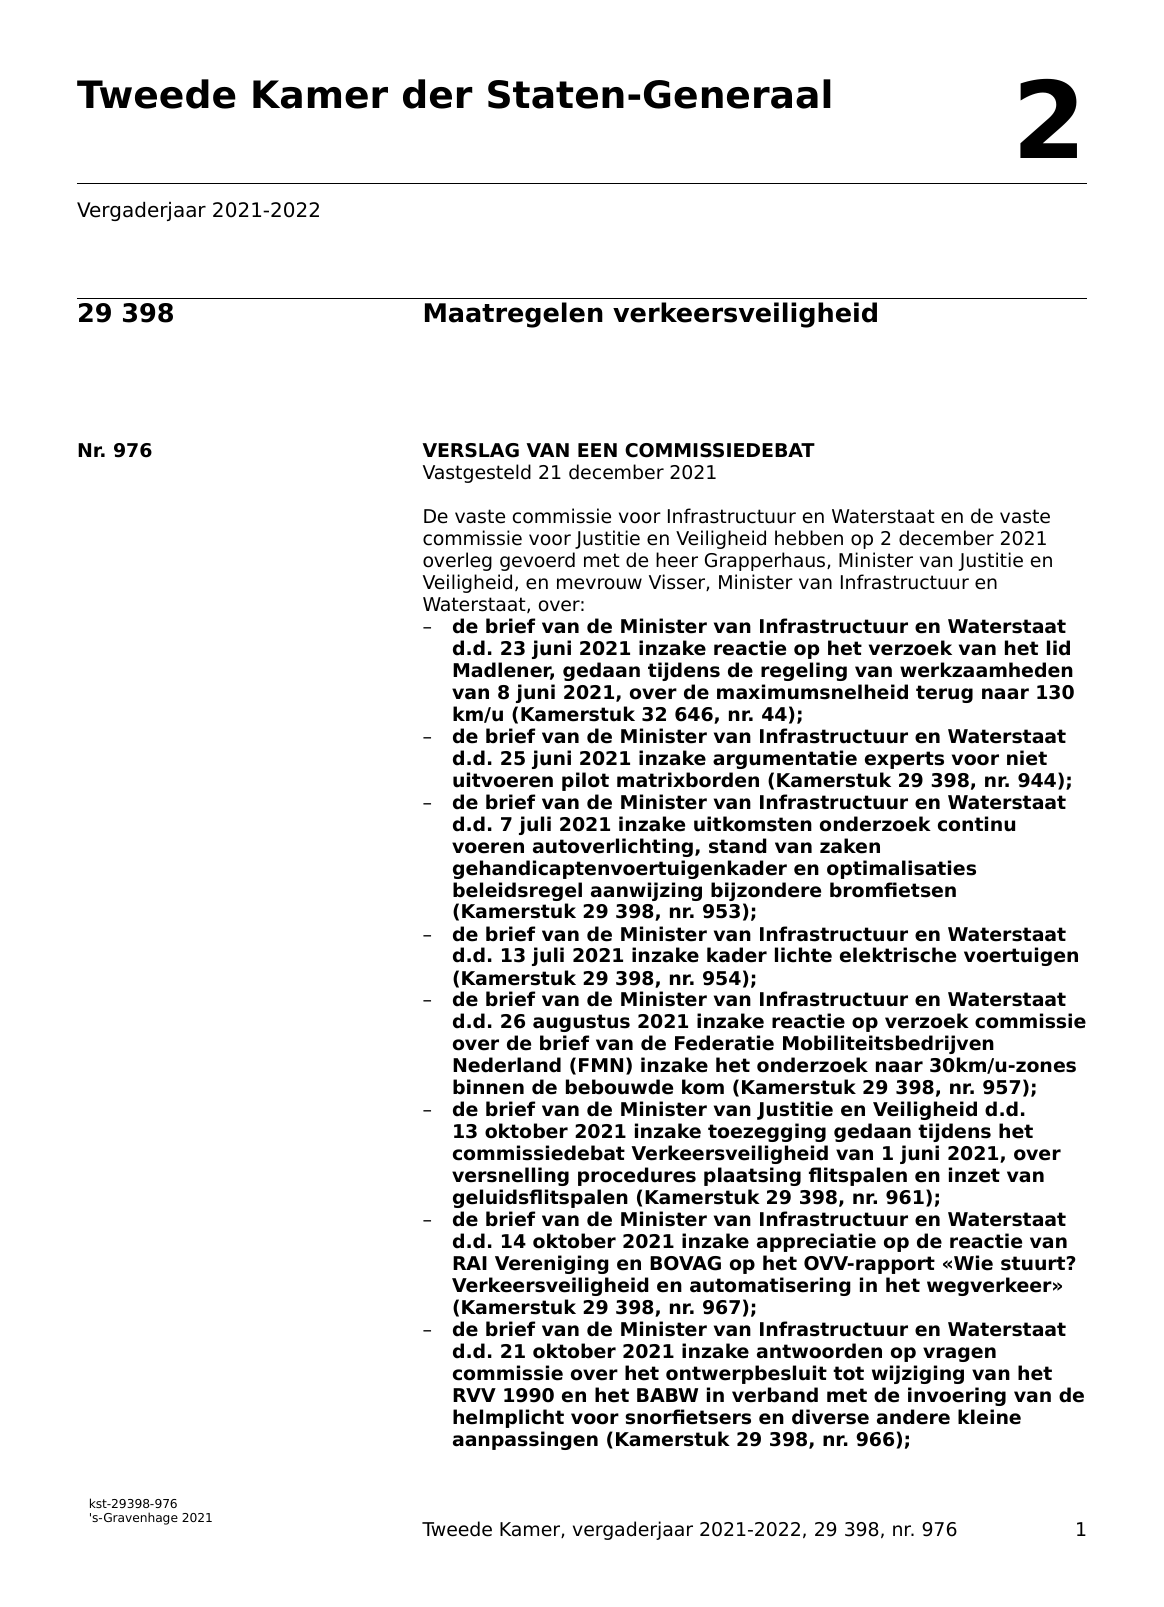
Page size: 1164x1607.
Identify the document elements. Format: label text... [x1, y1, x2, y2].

subtitle 29 398 Maatregelen verkeersveiligheid [77, 299, 1087, 329]
table_header 2 [886, 59, 1087, 183]
text kst-29398-976 [88, 1497, 323, 1511]
text – de brief van de Minister van Infrastructuur en Waterstaat d.d. 14 oktober 2021 inzake appreciatie op de reactie van RAI Vereniging en BOVAG op het OVV-rapport «Wie stuurt? Verkeersveiligheid en automatisering in het wegverkeer» (Kamerstuk 29 398, nr. 967); [422, 1209, 1087, 1319]
table_cell Vergaderjaar 2021-2022 [77, 184, 1087, 298]
text – de brief van de Minister van Infrastructuur en Waterstaat d.d. 7 juli 2021 inzake uitkomsten onderzoek continu voeren autoverlichting, stand van zaken gehandicaptenvoertuigenkader en optimalisaties beleidsregel aanwijzing bijzondere bromfietsen (Kamerstuk 29 398, nr. 953); [422, 792, 1087, 923]
text 's-Gravenhage 2021 [88, 1511, 323, 1525]
table_header Tweede Kamer der Staten-Generaal [77, 59, 886, 183]
text – de brief van de Minister van Justitie en Veiligheid d.d. 13 oktober 2021 inzake toezegging gedaan tijdens het commissiedebat Verkeersveiligheid van 1 juni 2021, over versnelling procedures plaatsing flitspalen en inzet van geluidsflitspalen (Kamerstuk 29 398, nr. 961); [422, 1099, 1087, 1209]
text – de brief van de Minister van Infrastructuur en Waterstaat d.d. 21 oktober 2021 inzake antwoorden op vragen commissie over het ontwerpbesluit tot wijziging van het RVV 1990 en het BABW in verband met de invoering van de helmplicht voor snorfietsers en diverse andere kleine aanpassingen (Kamerstuk 29 398, nr. 966); [422, 1319, 1087, 1451]
text – de brief van de Minister van Infrastructuur en Waterstaat d.d. 26 augustus 2021 inzake reactie op verzoek commissie over de brief van de Federatie Mobiliteitsbedrijven Nederland (FMN) inzake het onderzoek naar 30km/u-zones binnen de bebouwde kom (Kamerstuk 29 398, nr. 957); [422, 989, 1087, 1099]
text – de brief van de Minister van Infrastructuur en Waterstaat d.d. 23 juni 2021 inzake reactie op het verzoek van het lid Madlener, gedaan tijdens de regeling van werkzaamheden van 8 juni 2021, over de maximumsnelheid terug naar 130 km/u (Kamerstuk 32 646, nr. 44); [422, 616, 1087, 726]
text De vaste commissie voor Infrastructuur en Waterstaat en de vaste commissie voor Justitie en Veiligheid hebben op 2 december 2021 overleg gevoerd met de heer Grapperhaus, Minister van Justitie en Veiligheid, en mevrouw Visser, Minister van Infrastructuur en Waterstaat, over: [422, 506, 1087, 616]
text – de brief van de Minister van Infrastructuur en Waterstaat d.d. 13 juli 2021 inzake kader lichte elektrische voertuigen (Kamerstuk 29 398, nr. 954); [422, 923, 1087, 989]
text Vastgesteld 21 december 2021 [422, 462, 1087, 484]
subtitle Nr. 976 VERSLAG VAN EEN COMMISSIEDEBAT [77, 440, 1087, 462]
text – de brief van de Minister van Infrastructuur en Waterstaat d.d. 25 juni 2021 inzake argumentatie experts voor niet uitvoeren pilot matrixborden (Kamerstuk 29 398, nr. 944); [422, 726, 1087, 792]
